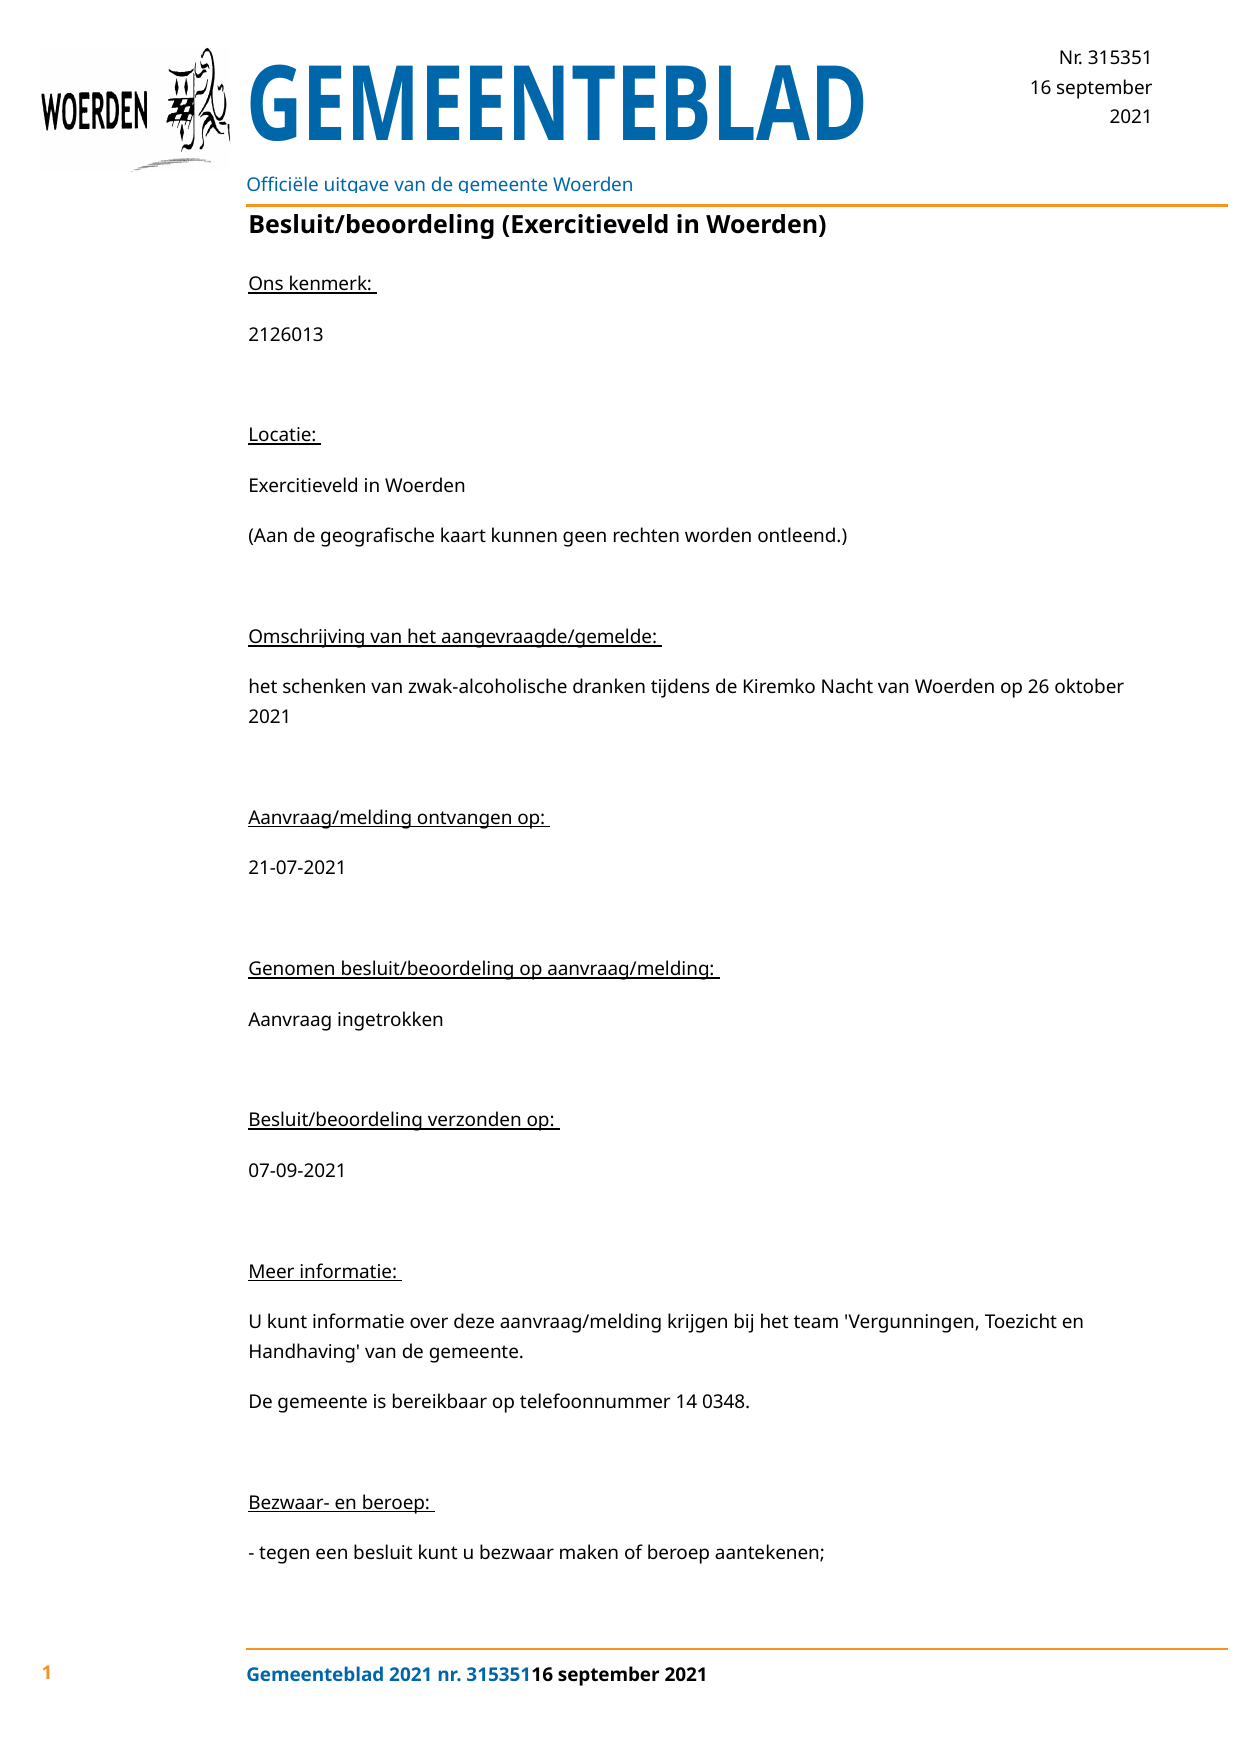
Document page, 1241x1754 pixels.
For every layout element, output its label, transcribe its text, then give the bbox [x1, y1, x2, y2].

text 07-09-2021 [248, 1157, 1152, 1183]
text Besluit/beoordeling (Exercitieveld in Woerden) [248, 207, 1152, 241]
text Aanvraag/melding ontvangen op: [248, 804, 1152, 830]
picture [41, 47, 231, 172]
text Besluit/beoordeling verzonden op: [248, 1107, 1152, 1132]
text Omschrijving van het aangevraagde/gemelde: [248, 623, 1152, 649]
text het schenken van zwak-alcoholische dranken tijdens de Kiremko Nacht van Woerden op 26 oktober 2021 [248, 674, 1152, 729]
text De gemeente is bereikbaar op telefoonnummer 14 0348. [248, 1388, 1152, 1414]
text 21-07-2021 [248, 854, 1152, 880]
text Bezwaar- en beroep: [248, 1489, 1152, 1515]
text U kunt informatie over deze aanvraag/melding krijgen bij het team 'Vergunningen, Toezicht en Handhaving' van de gemeente. [248, 1308, 1152, 1363]
text Locatie: [248, 422, 1152, 447]
text Aanvraag ingetrokken [248, 1006, 1152, 1031]
text (Aan de geografische kaart kunnen geen rechten worden ontleend.) [248, 522, 1152, 548]
text Meer informatie: [248, 1258, 1152, 1283]
text Exercitieveld in Woerden [248, 472, 1152, 498]
text Genomen besluit/beoordeling op aanvraag/melding: [248, 955, 1152, 981]
text Ons kenmerk: [248, 270, 1152, 296]
text - tegen een besluit kunt u bezwaar maken of beroep aantekenen; [248, 1539, 1152, 1565]
text 2126013 [248, 321, 1152, 346]
